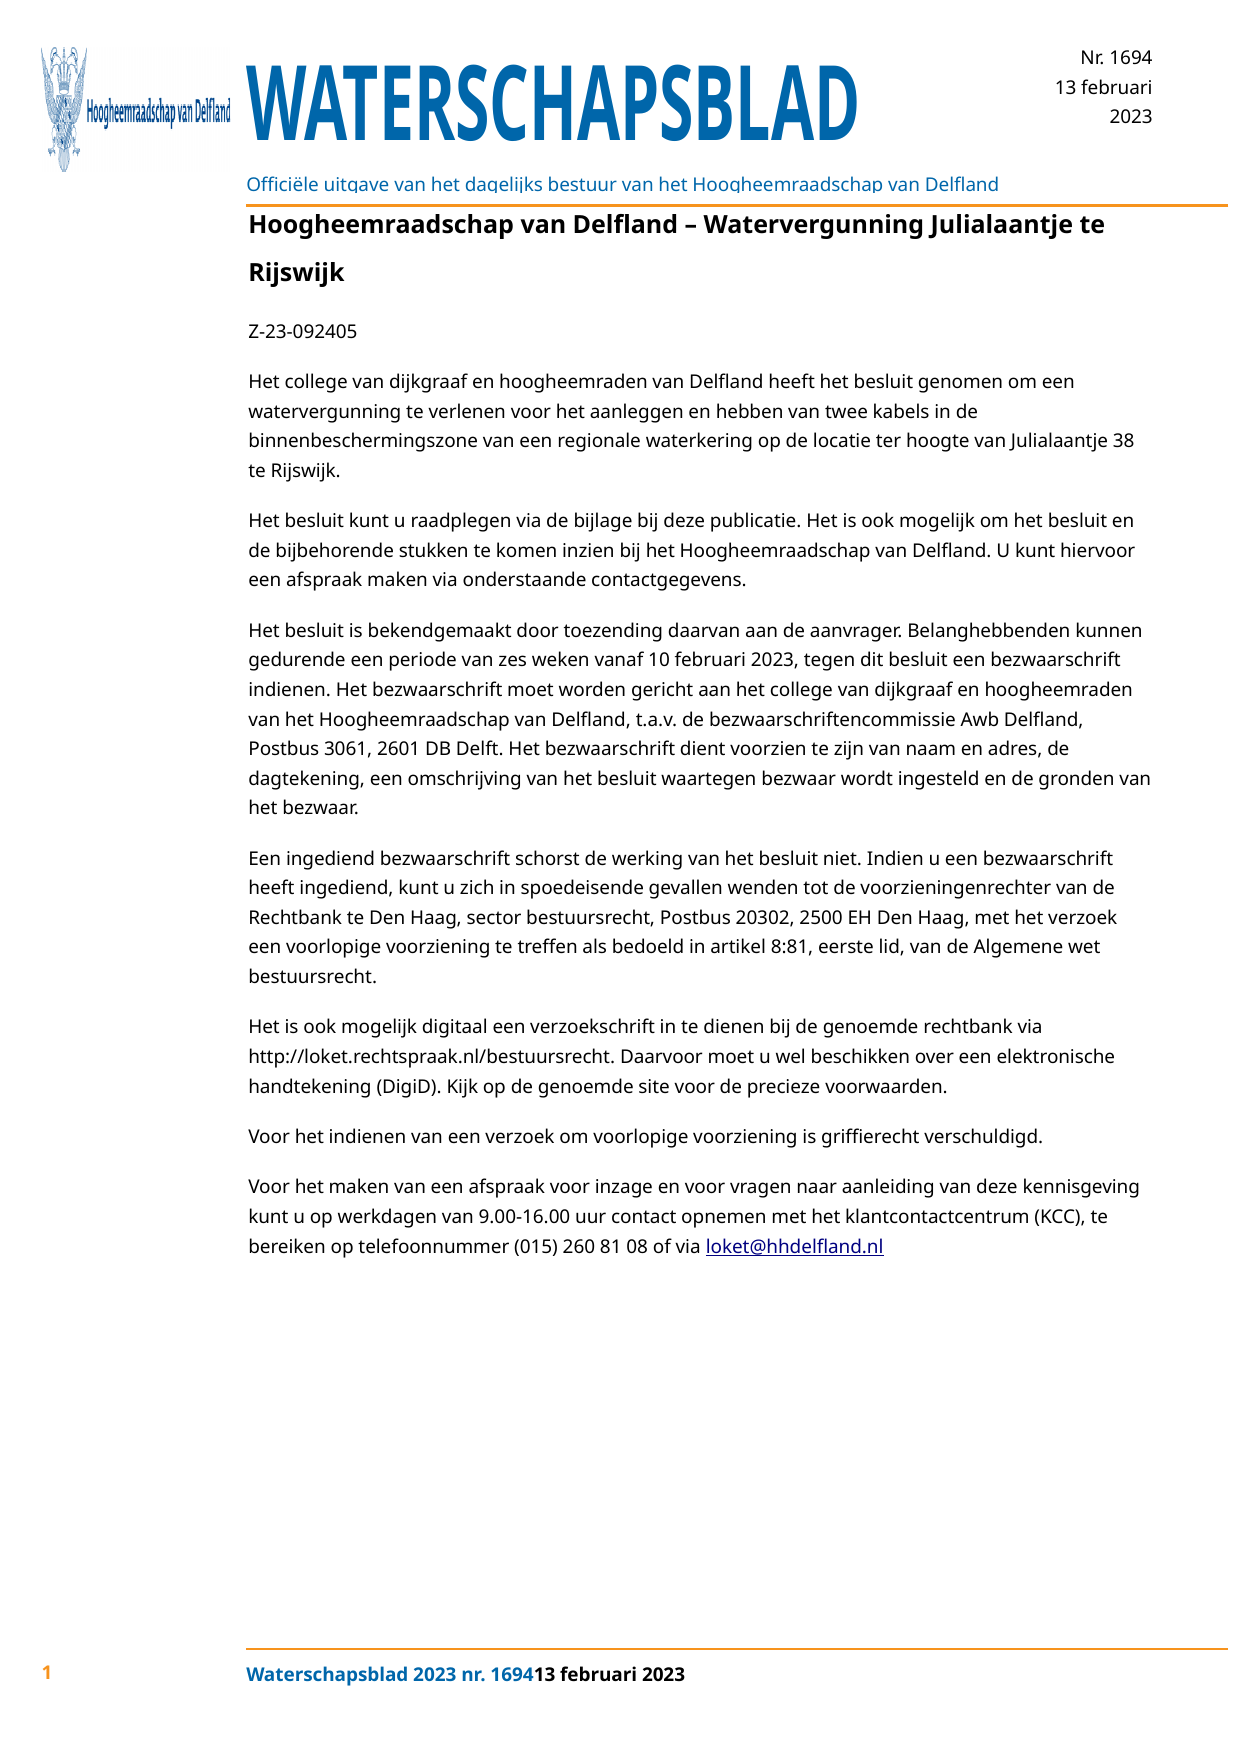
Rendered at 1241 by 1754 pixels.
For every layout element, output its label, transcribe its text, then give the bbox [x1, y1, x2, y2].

text Z-23-092405 [248, 318, 1152, 344]
picture [41, 47, 231, 172]
text Voor het maken van een afspraak voor inzage en voor vragen naar aanleiding van deze kennisgeving kunt u op werkdagen van 9.00-16.00 uur contact opnemen met het klantcontactcentrum (KCC), te bereiken op telefoonnummer (015) 260 81 08 of via loket@hhdelfland.nl [248, 1174, 1152, 1259]
text Een ingediend bezwaarschrift schorst de werking van het besluit niet. Indien u een bezwaarschrift heeft ingediend, kunt u zich in spoedeisende gevallen wenden tot de voorzieningenrechter van de Rechtbank te Den Haag, sector bestuursrecht, Postbus 20302, 2500 EH Den Haag, met het verzoek een voorlopige voorziening te treffen als bedoeld in artikel 8:81, eerste lid, van de Algemene wet bestuursrecht. [248, 845, 1152, 989]
text Het is ook mogelijk digitaal een verzoekschrift in te dienen bij de genoemde rechtbank via http://loket.rechtspraak.nl/bestuursrecht. Daarvoor moet u wel beschikken over een elektronische handtekening (DigiD). Kijk op de genoemde site voor de precieze voorwaarden. [248, 1014, 1152, 1099]
text Hoogheemraadschap van Delfland – Watervergunning Julialaantje te Rijswijk [248, 207, 1152, 288]
text Het besluit is bekendgemaakt door toezending daarvan aan de aanvrager. Belanghebbenden kunnen gedurende een periode van zes weken vanaf 10 februari 2023, tegen dit besluit een bezwaarschrift indienen. Het bezwaarschrift moet worden gericht aan het college van dijkgraaf en hoogheemraden van het Hoogheemraadschap van Delfland, t.a.v. de bezwaarschriftencommissie Awb Delfland, Postbus 3061, 2601 DB Delft. Het bezwaarschrift dient voorzien te zijn van naam en adres, de dagtekening, een omschrijving van het besluit waartegen bezwaar wordt ingesteld en de gronden van het bezwaar. [248, 617, 1152, 820]
text Het besluit kunt u raadplegen via de bijlage bij deze publicatie. Het is ook mogelijk om het besluit en de bijbehorende stukken te komen inzien bij het Hoogheemraadschap van Delfland. U kunt hiervoor een afspraak maken via onderstaande contactgegevens. [248, 507, 1152, 592]
text Het college van dijkgraaf en hoogheemraden van Delfland heeft het besluit genomen om een watervergunning te verlenen voor het aanleggen en hebben van twee kabels in de binnenbeschermingszone van een regionale waterkering op de locatie ter hoogte van Julialaantje 38 te Rijswijk. [248, 368, 1152, 483]
text Voor het indienen van een verzoek om voorlopige voorziening is griffierecht verschuldigd. [248, 1123, 1152, 1149]
